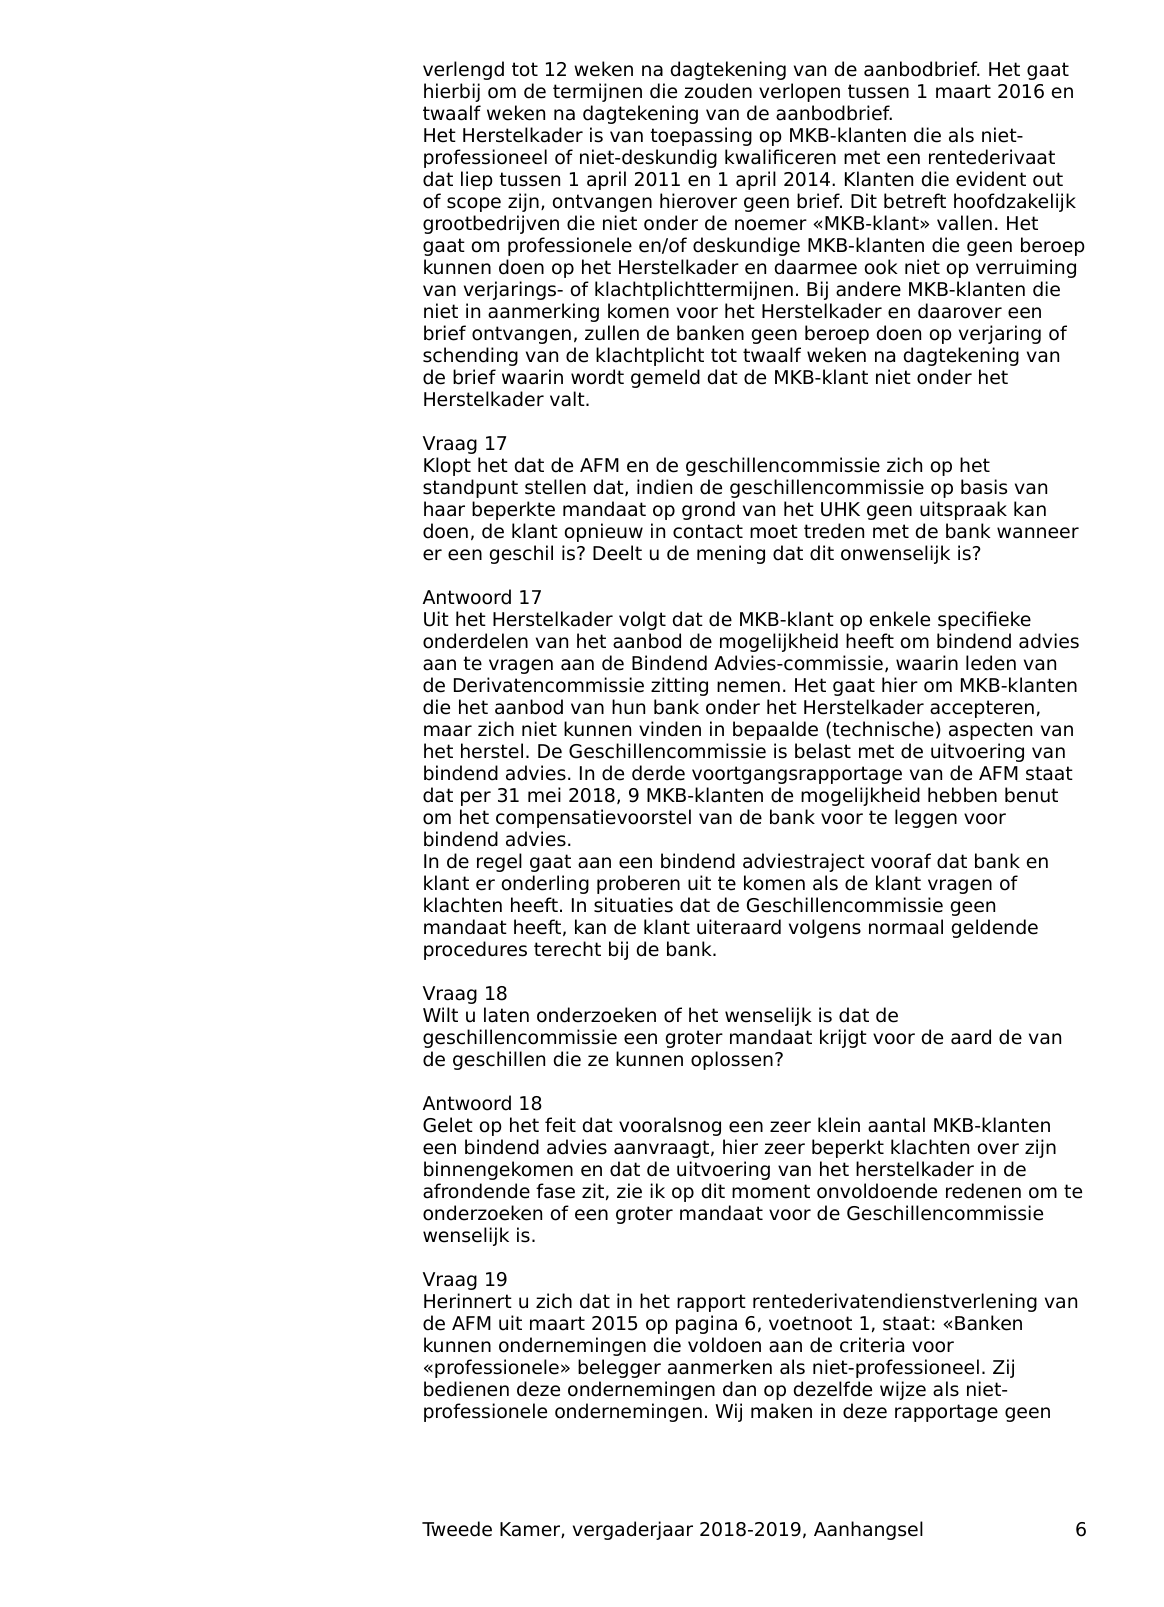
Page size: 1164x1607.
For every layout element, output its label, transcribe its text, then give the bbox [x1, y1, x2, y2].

text Vraag 19 [422, 1269, 1087, 1291]
text Klopt het dat de AFM en de geschillencommissie zich op het standpunt stellen dat, indien de geschillencommissie op basis van haar beperkte mandaat op grond van het UHK geen uitspraak kan doen, de klant opnieuw in contact moet treden met de bank wanneer er een geschil is? Deelt u de mening dat dit onwenselijk is? [422, 455, 1087, 565]
text Gelet op het feit dat vooralsnog een zeer klein aantal MKB-klanten een bindend advies aanvraagt, hier zeer beperkt klachten over zijn binnengekomen en dat de uitvoering van het herstelkader in de afrondende fase zit, zie ik op dit moment onvoldoende redenen om te onderzoeken of een groter mandaat voor de Geschillencommissie wenselijk is. [422, 1115, 1087, 1247]
text Herinnert u zich dat in het rapport rentederivatendienstverlening van de AFM uit maart 2015 op pagina 6, voetnoot 1, staat: «Banken kunnen ondernemingen die voldoen aan de criteria voor «professionele» belegger aanmerken als niet-professioneel. Zij bedienen deze ondernemingen dan op dezelfde wijze als niet-professionele ondernemingen. Wij maken in deze rapportage geen [422, 1291, 1087, 1423]
text Antwoord 18 [422, 1093, 1087, 1115]
text Uit het Herstelkader volgt dat de MKB-klant op enkele specifieke onderdelen van het aanbod de mogelijkheid heeft om bindend advies aan te vragen aan de Bindend Advies-commissie, waarin leden van de Derivatencommissie zitting nemen. Het gaat hier om MKB-klanten die het aanbod van hun bank onder het Herstelkader accepteren, maar zich niet kunnen vinden in bepaalde (technische) aspecten van het herstel. De Geschillencommissie is belast met de uitvoering van bindend advies. In de derde voortgangsrapportage van de AFM staat dat per 31 mei 2018, 9 MKB-klanten de mogelijkheid hebben benut om het compensatievoorstel van de bank voor te leggen voor bindend advies. [422, 609, 1087, 851]
text Vraag 17 [422, 433, 1087, 455]
text In de regel gaat aan een bindend adviestraject vooraf dat bank en klant er onderling proberen uit te komen als de klant vragen of klachten heeft. In situaties dat de Geschillencommissie geen mandaat heeft, kan de klant uiteraard volgens normaal geldende procedures terecht bij de bank. [422, 851, 1087, 961]
text Antwoord 17 [422, 587, 1087, 609]
text Wilt u laten onderzoeken of het wenselijk is dat de geschillencommissie een groter mandaat krijgt voor de aard de van de geschillen die ze kunnen oplossen? [422, 1005, 1087, 1071]
text verlengd tot 12 weken na dagtekening van de aanbodbrief. Het gaat hierbij om de termijnen die zouden verlopen tussen 1 maart 2016 en twaalf weken na dagtekening van de aanbodbrief. [422, 59, 1087, 125]
text Het Herstelkader is van toepassing op MKB-klanten die als niet-professioneel of niet-deskundig kwalificeren met een rentederivaat dat liep tussen 1 april 2011 en 1 april 2014. Klanten die evident out of scope zijn, ontvangen hierover geen brief. Dit betreft hoofdzakelijk grootbedrijven die niet onder de noemer «MKB-klant» vallen. Het gaat om professionele en/of deskundige MKB-klanten die geen beroep kunnen doen op het Herstelkader en daarmee ook niet op verruiming van verjarings- of klachtplichttermijnen. Bij andere MKB-klanten die niet in aanmerking komen voor het Herstelkader en daarover een brief ontvangen, zullen de banken geen beroep doen op verjaring of schending van de klachtplicht tot twaalf weken na dagtekening van de brief waarin wordt gemeld dat de MKB-klant niet onder het Herstelkader valt. [422, 125, 1087, 411]
text Vraag 18 [422, 983, 1087, 1005]
